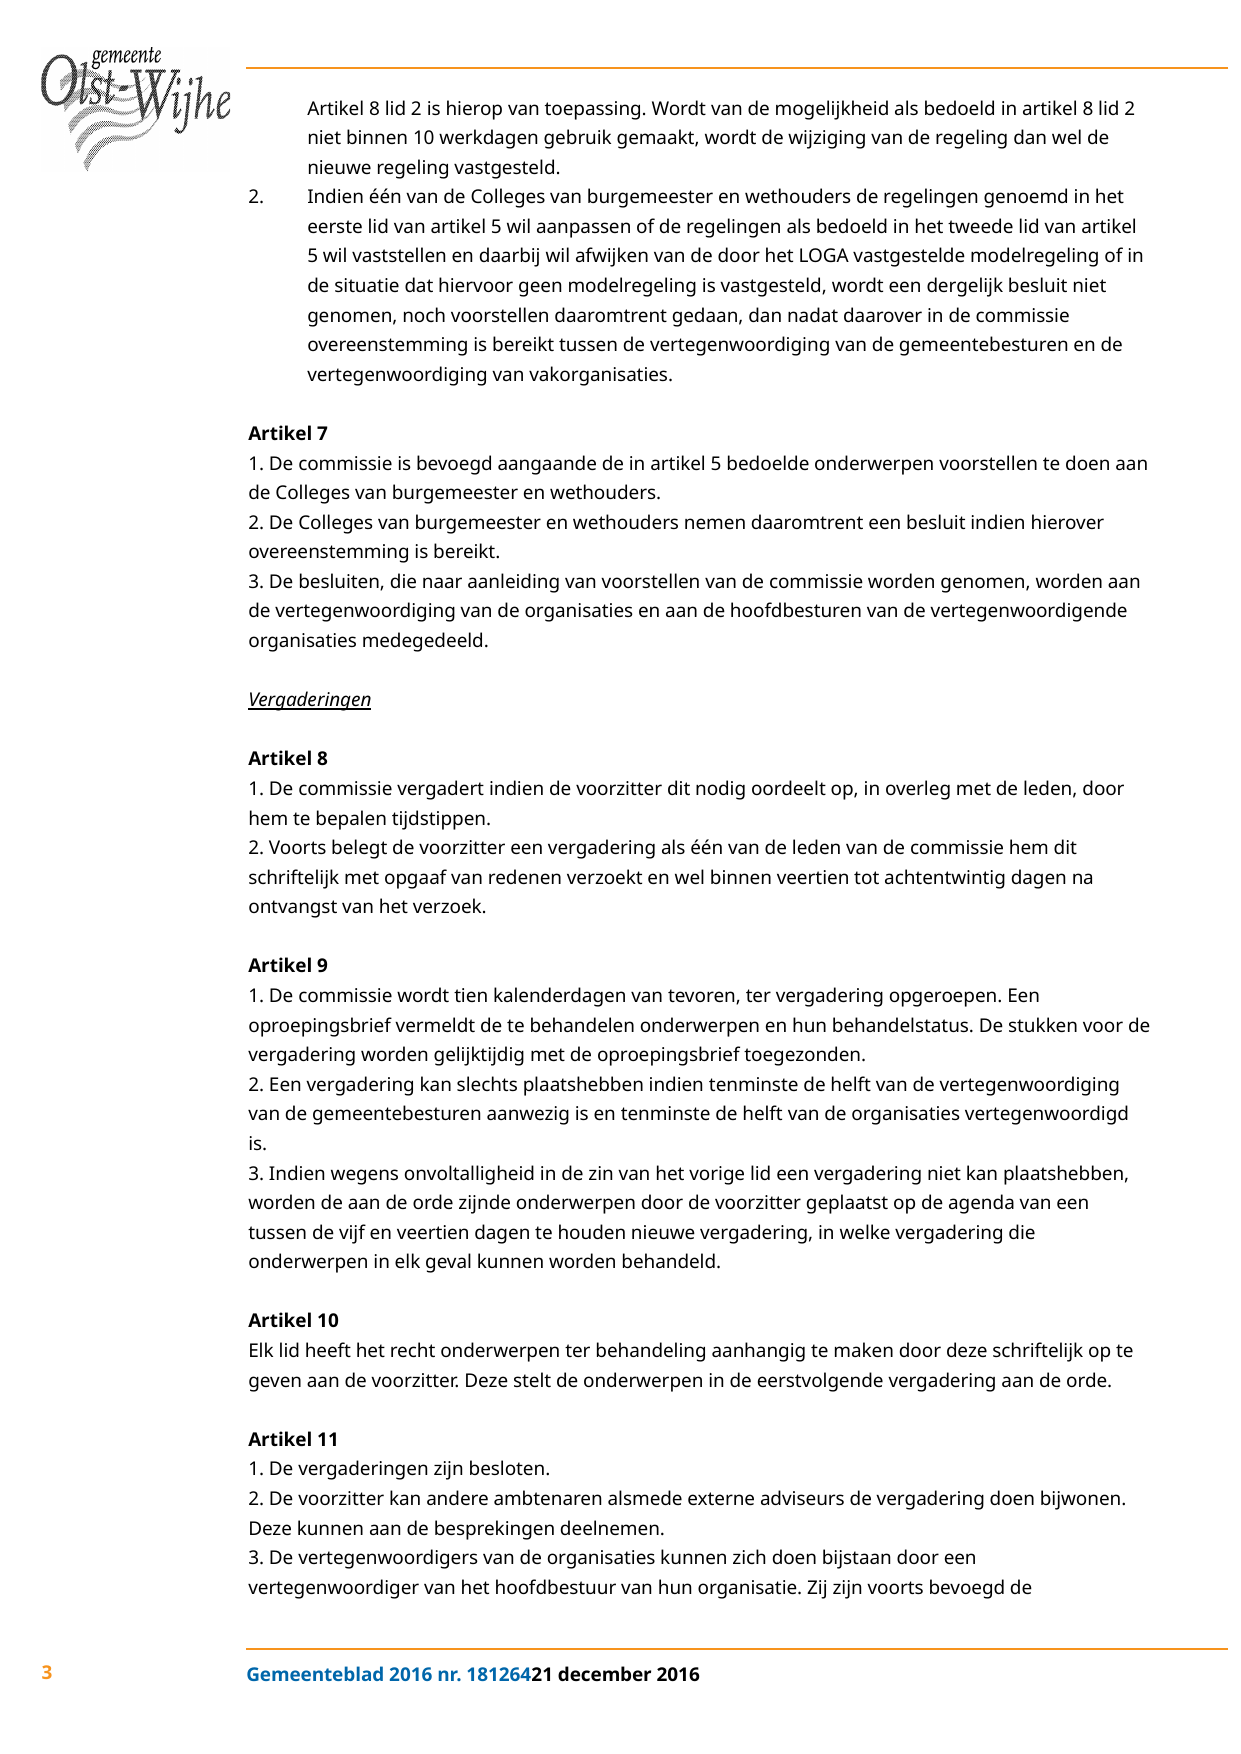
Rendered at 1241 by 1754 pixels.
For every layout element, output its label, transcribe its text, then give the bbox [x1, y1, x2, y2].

text 2. Voorts belegt de voorzitter een vergadering als één van de leden van de commissie hem dit schriftelijk met opgaaf van redenen verzoekt en wel binnen veertien tot achtentwintig dagen na ontvangst van het verzoek. [248, 834, 1152, 919]
text Elk lid heeft het recht onderwerpen ter behandeling aanhangig te maken door deze schriftelijk op te geven aan de voorzitter. Deze stelt de onderwerpen in de eerstvolgende vergadering aan de orde. [248, 1337, 1152, 1393]
text 3. De vertegenwoordigers van de organisaties kunnen zich doen bijstaan door een vertegenwoordiger van het hoofdbestuur van hun organisatie. Zij zijn voorts bevoegd de [248, 1544, 1152, 1600]
text Artikel 9 [248, 953, 1152, 978]
text Vergaderingen [248, 686, 1152, 712]
text 2. De Colleges van burgemeester en wethouders nemen daaromtrent een besluit indien hierover overeenstemming is bereikt. [248, 509, 1152, 564]
text Artikel 8 [248, 746, 1152, 771]
text Artikel 11 [248, 1426, 1152, 1452]
text 1. De commissie wordt tien kalenderdagen van tevoren, ter vergadering opgeroepen. Een oproepingsbrief vermeldt de te behandelen onderwerpen en hun behandelstatus. De stukken voor de vergadering worden gelijktijdig met de oproepingsbrief toegezonden. [248, 982, 1152, 1067]
text 3. Indien wegens onvoltalligheid in de zin van het vorige lid een vergadering niet kan plaatshebben, worden de aan de orde zijnde onderwerpen door de voorzitter geplaatst op de agenda van een tussen de vijf en veertien dagen te houden nieuwe vergadering, in welke vergadering die onderwerpen in elk geval kunnen worden behandeld. [248, 1160, 1152, 1274]
text 1. De commissie vergadert indien de voorzitter dit nodig oordeelt op, in overleg met de leden, door hem te bepalen tijdstippen. [248, 775, 1152, 831]
list Indien één van de Colleges van burgemeester en wethouders de regelingen genoemd in het eerste lid van artikel 5 wil aanpassen of de regelingen als bedoeld in het tweede lid van artikel 5 wil vaststellen en daarbij wil afwijken van de door het LOGA vastgestelde modelregeling of in de situatie dat hiervoor geen modelregeling is vastgesteld, wordt een dergelijk besluit niet genomen, noch voorstellen daaromtrent gedaan, dan nadat daarover in de commissie overeenstemming is bereikt tussen de vertegenwoordiging van de gemeentebesturen en de vertegenwoordiging van vakorganisaties. [248, 183, 1152, 387]
list Artikel 8 lid 2 is hierop van toepassing. Wordt van de mogelijkheid als bedoeld in artikel 8 lid 2 niet binnen 10 werkdagen gebruik gemaakt, wordt de wijziging van de regeling dan wel de nieuwe regeling vastgesteld. [248, 95, 1152, 180]
text 2. De voorzitter kan andere ambtenaren alsmede externe adviseurs de vergadering doen bijwonen. Deze kunnen aan de besprekingen deelnemen. [248, 1485, 1152, 1541]
picture [41, 47, 231, 172]
text 2. Een vergadering kan slechts plaatshebben indien tenminste de helft van de vertegenwoordiging van de gemeentebesturen aanwezig is en tenminste de helft van de organisaties vertegenwoordigd is. [248, 1071, 1152, 1156]
text Artikel 7 [248, 420, 1152, 446]
text 1. De commissie is bevoegd aangaande de in artikel 5 bedoelde onderwerpen voorstellen te doen aan de Colleges van burgemeester en wethouders. [248, 450, 1152, 505]
text Artikel 10 [248, 1308, 1152, 1333]
text 1. De vergaderingen zijn besloten. [248, 1456, 1152, 1481]
text 3. De besluiten, die naar aanleiding van voorstellen van de commissie worden genomen, worden aan de vertegenwoordiging van de organisaties en aan de hoofdbesturen van de vertegenwoordigende organisaties medegedeeld. [248, 568, 1152, 653]
